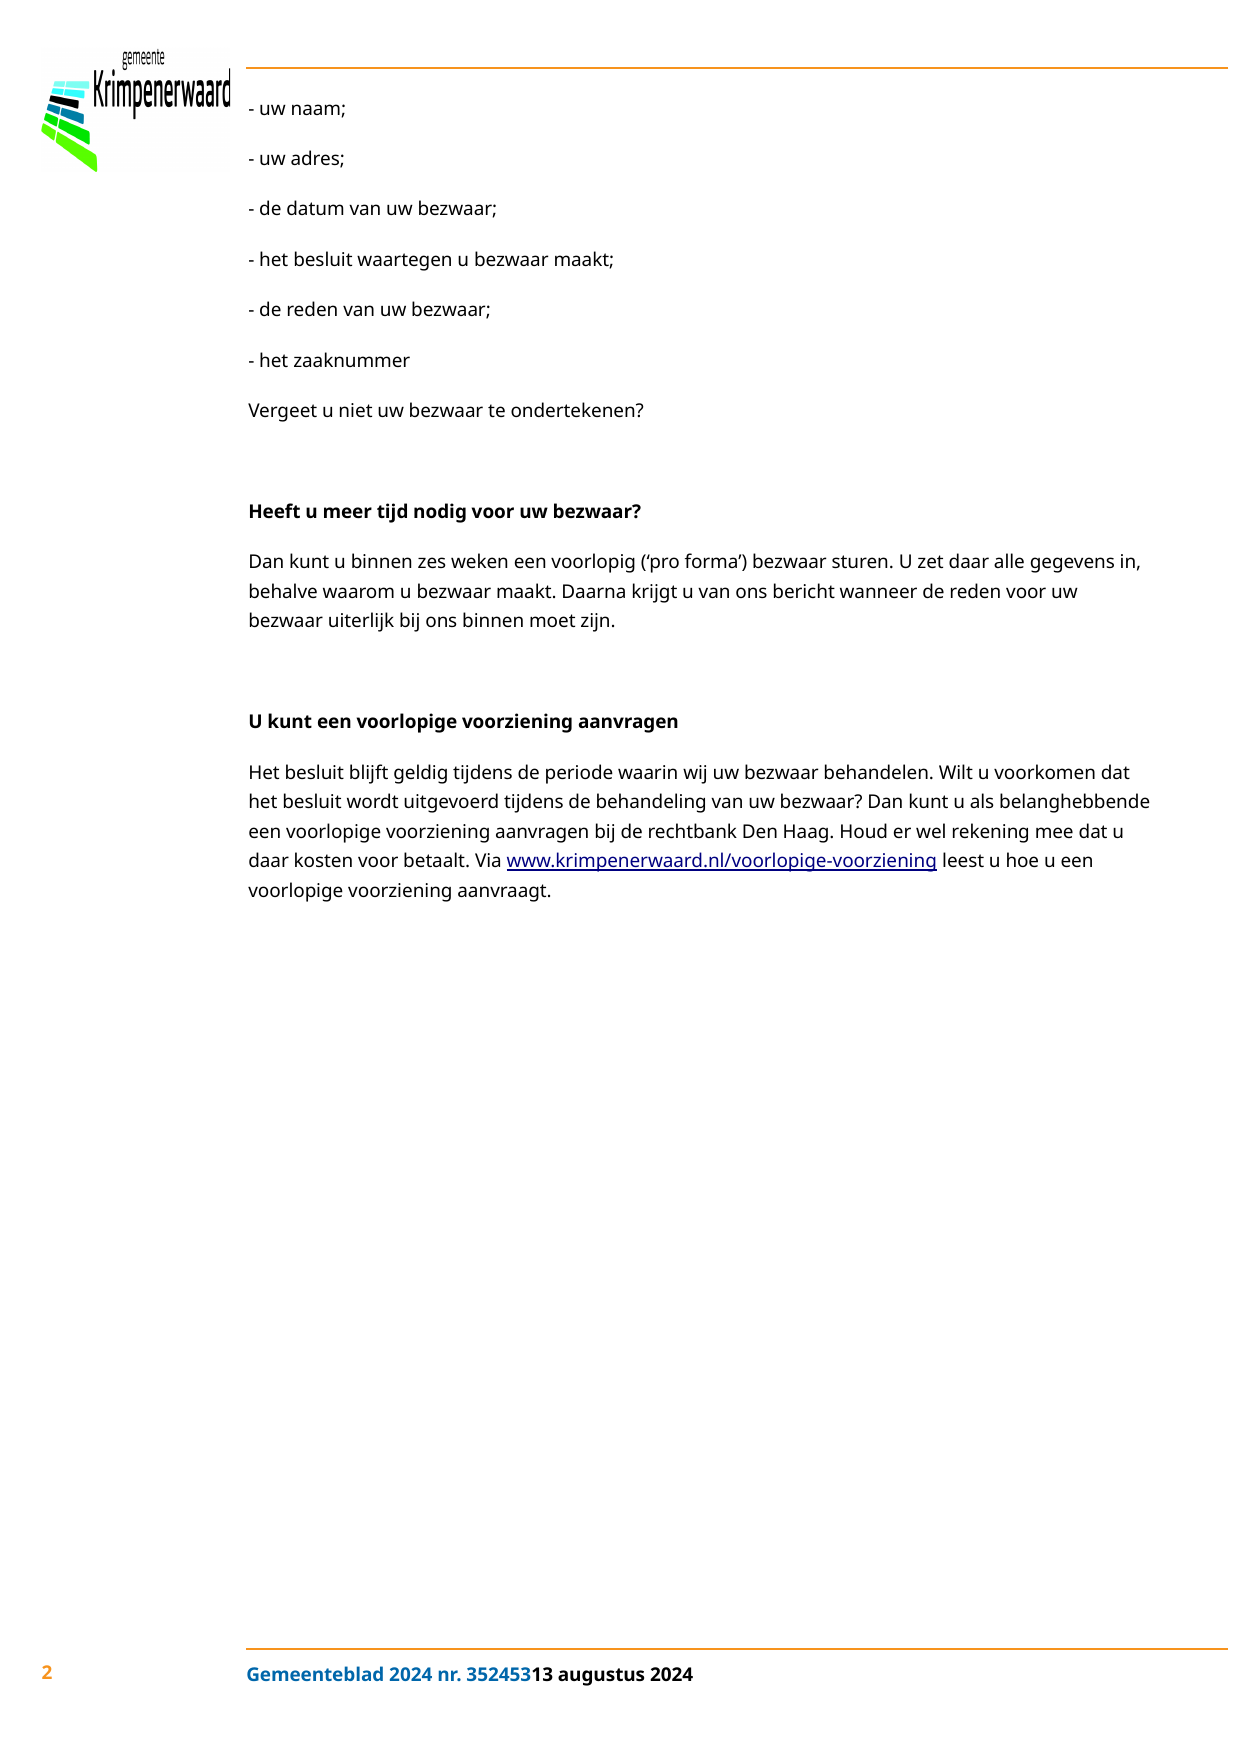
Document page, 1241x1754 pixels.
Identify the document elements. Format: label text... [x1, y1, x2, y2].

text Dan kunt u binnen zes weken een voorlopig (‘pro forma’) bezwaar sturen. U zet daar alle gegevens in, behalve waarom u bezwaar maakt. Daarna krijgt u van ons bericht wanneer de reden voor uw bezwaar uiterlijk bij ons binnen moet zijn. [248, 548, 1152, 633]
text - de datum van uw bezwaar; [248, 196, 1152, 221]
text Heeft u meer tijd nodig voor uw bezwaar? [248, 498, 1152, 524]
text U kunt een voorlopige voorziening aanvragen [248, 708, 1152, 734]
text - uw adres; [248, 145, 1152, 171]
text - het besluit waartegen u bezwaar maakt; [248, 246, 1152, 272]
picture [41, 47, 231, 172]
text Het besluit blijft geldig tijdens de periode waarin wij uw bezwaar behandelen. Wilt u voorkomen dat het besluit wordt uitgevoerd tijdens de behandeling van uw bezwaar? Dan kunt u als belanghebbende een voorlopige voorziening aanvragen bij de rechtbank Den Haag. Houd er wel rekening mee dat u daar kosten voor betaalt. Via www.krimpenerwaard.nl/voorlopige-voorziening leest u hoe u een voorlopige voorziening aanvraagt. [248, 759, 1152, 903]
text Vergeet u niet uw bezwaar te ondertekenen? [248, 397, 1152, 423]
text - het zaaknummer [248, 347, 1152, 373]
text - de reden van uw bezwaar; [248, 296, 1152, 322]
text - uw naam; [248, 95, 1152, 121]
